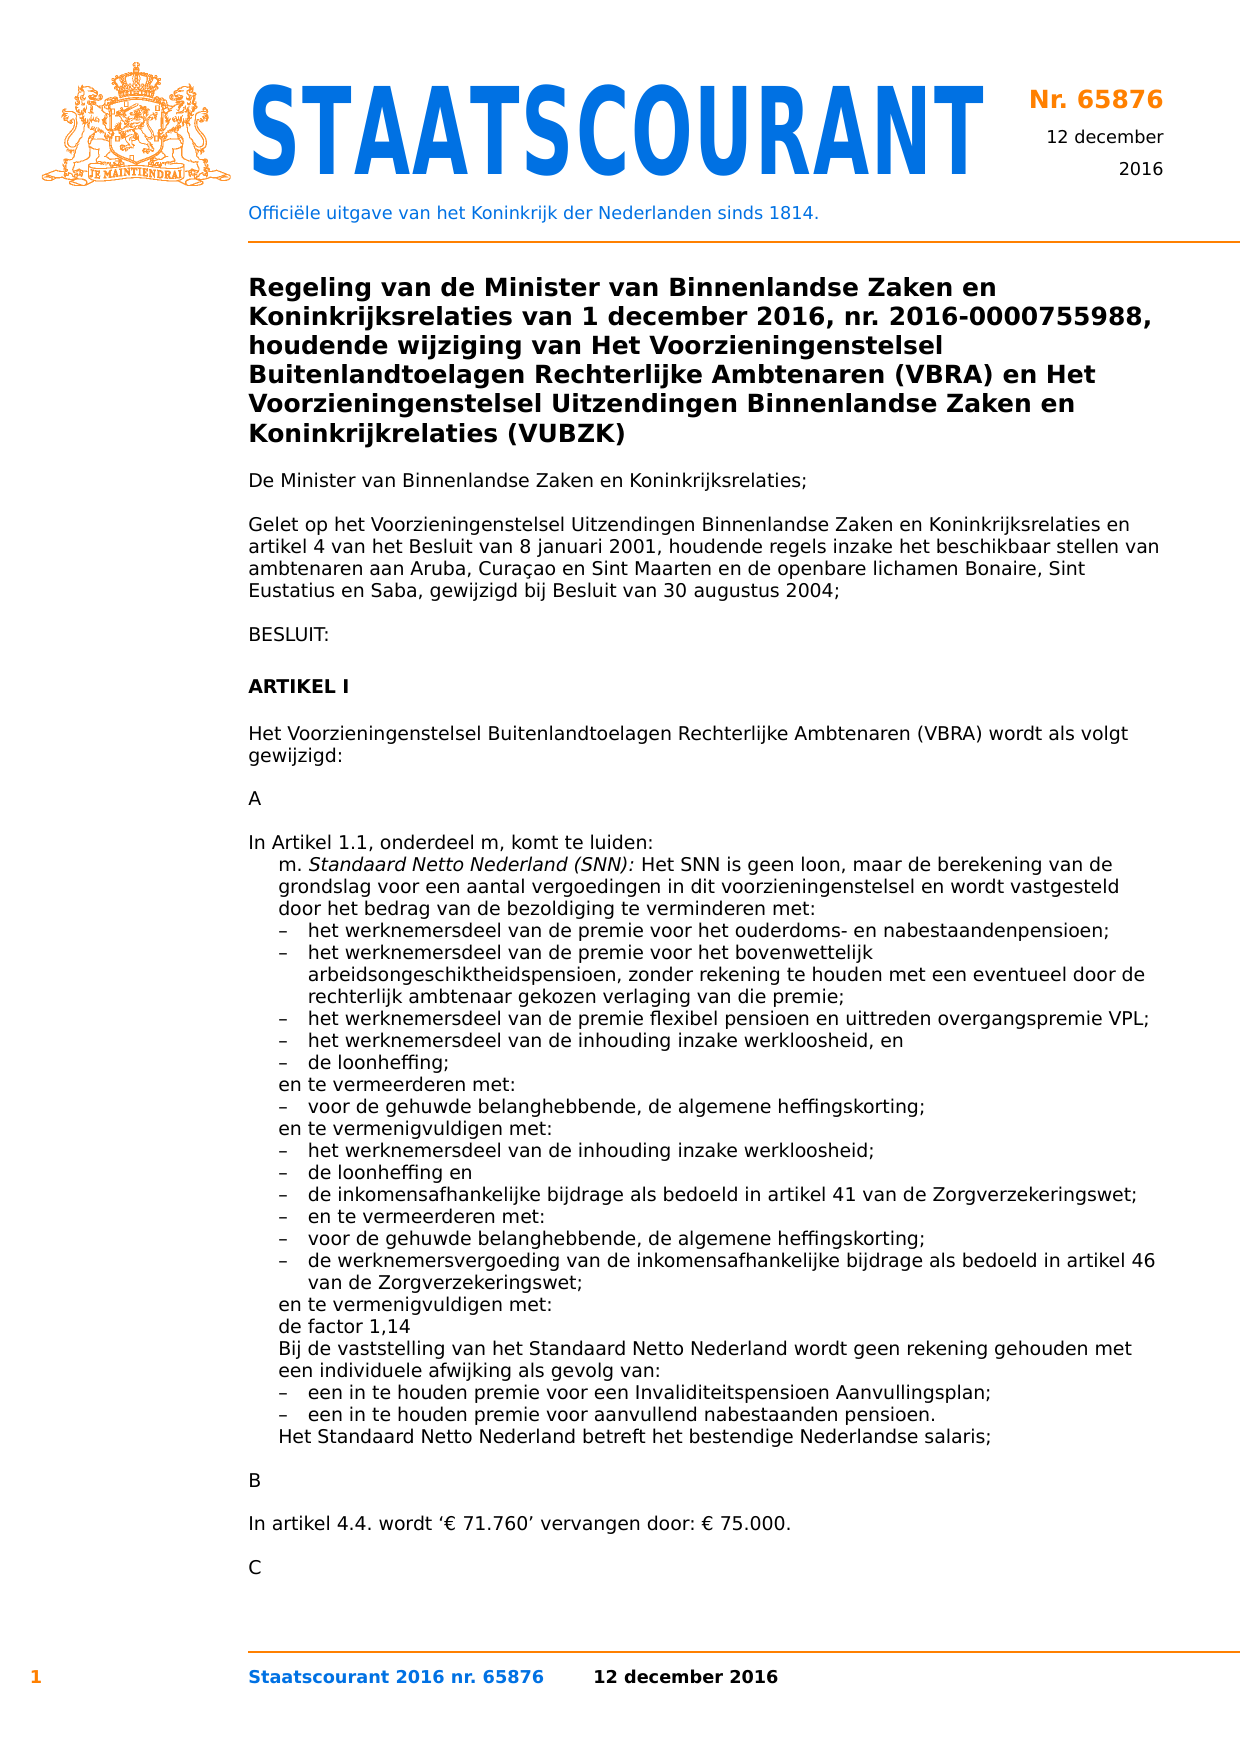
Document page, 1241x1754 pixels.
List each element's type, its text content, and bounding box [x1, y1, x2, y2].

text Bij de vaststelling van het Standaard Netto Nederland wordt geen rekening gehouden met een individuele afwijking als gevolg van: [278, 1338, 1163, 1382]
text BESLUIT: [248, 623, 1163, 646]
subtitle Regeling van de Minister van Binnenlandse Zaken en Koninkrijksrelaties van 1 december 2016, nr. 2016-0000755988, houdende wijziging van Het Voorzieningenstelsel Buitenlandtoelagen Rechterlijke Ambtenaren (VBRA) en Het Voorzieningenstelsel Uitzendingen Binnenlandse Zaken en Koninkrijkrelaties (VUBZK) [248, 273, 1163, 448]
text – een in te houden premie voor een Invaliditeitspensioen Aanvullingsplan; [278, 1382, 1163, 1404]
text – het werknemersdeel van de premie voor het bovenwettelijk arbeidsongeschiktheidspensioen, zonder rekening te houden met een eventueel door de rechterlijk ambtenaar gekozen verlaging van die premie; [278, 942, 1163, 1008]
text In artikel 4.4. wordt ‘€ 71.760’ vervangen door: € 75.000. [248, 1513, 1163, 1535]
text De Minister van Binnenlandse Zaken en Koninkrijksrelaties; [248, 470, 1163, 492]
text Het Voorzieningenstelsel Buitenlandtoelagen Rechterlijke Ambtenaren (VBRA) wordt als volgt gewijzigd: [248, 722, 1163, 766]
text de factor 1,14 [278, 1316, 1163, 1338]
text – voor de gehuwde belanghebbende, de algemene heffingskorting; [278, 1096, 1163, 1118]
picture [41, 62, 231, 186]
text en te vermenigvuldigen met: [278, 1118, 1163, 1140]
table_cell Officiële uitgave van het Koninkrijk der Nederlanden sinds 1814. [248, 203, 1240, 241]
table_cell 2016 [998, 153, 1240, 203]
table_header Nr. 65876 [998, 62, 1240, 121]
text – het werknemersdeel van de premie voor het ouderdoms- en nabestaandenpensioen; [278, 920, 1163, 942]
text B [248, 1469, 1163, 1491]
table_header STAATSCOURANT [248, 62, 998, 203]
table_cell 12 december [998, 121, 1240, 153]
text – het werknemersdeel van de inhouding inzake werkloosheid; [278, 1140, 1163, 1162]
subtitle ARTIKEL I [248, 676, 1163, 697]
text – een in te houden premie voor aanvullend nabestaanden pensioen. [278, 1404, 1163, 1426]
text en te vermenigvuldigen met: [278, 1294, 1163, 1316]
text Het Standaard Netto Nederland betreft het bestendige Nederlandse salaris; [278, 1426, 1163, 1448]
text – de loonheffing; [278, 1052, 1163, 1074]
text – de inkomensafhankelijke bijdrage als bedoeld in artikel 41 van de Zorgverzekeringswet; [278, 1184, 1163, 1206]
text C [248, 1557, 1163, 1579]
text – het werknemersdeel van de premie flexibel pensioen en uittreden overgangspremie VPL; [278, 1008, 1163, 1030]
table_header [25, 62, 248, 241]
text – het werknemersdeel van de inhouding inzake werkloosheid, en [278, 1030, 1163, 1052]
text – voor de gehuwde belanghebbende, de algemene heffingskorting; [278, 1228, 1163, 1250]
text – de loonheffing en [278, 1162, 1163, 1184]
text Gelet op het Voorzieningenstelsel Uitzendingen Binnenlandse Zaken en Koninkrijksrelaties en artikel 4 van het Besluit van 8 januari 2001, houdende regels inzake het beschikbaar stellen van ambtenaren aan Aruba, Curaçao en Sint Maarten en de openbare lichamen Bonaire, Sint Eustatius en Saba, gewijzigd bij Besluit van 30 augustus 2004; [248, 514, 1163, 602]
text In Artikel 1.1, onderdeel m, komt te luiden: [248, 832, 1163, 854]
text en te vermeerderen met: [278, 1074, 1163, 1096]
text m. Standaard Netto Nederland (SNN): Het SNN is geen loon, maar de berekening van de grondslag voor een aantal vergoedingen in dit voorzieningenstelsel en wordt vastgesteld door het bedrag van de bezoldiging te verminderen met: [278, 854, 1163, 920]
text A [248, 788, 1163, 810]
text – en te vermeerderen met: [278, 1206, 1163, 1228]
text – de werknemersvergoeding van de inkomensafhankelijke bijdrage als bedoeld in artikel 46 van de Zorgverzekeringswet; [278, 1250, 1163, 1294]
